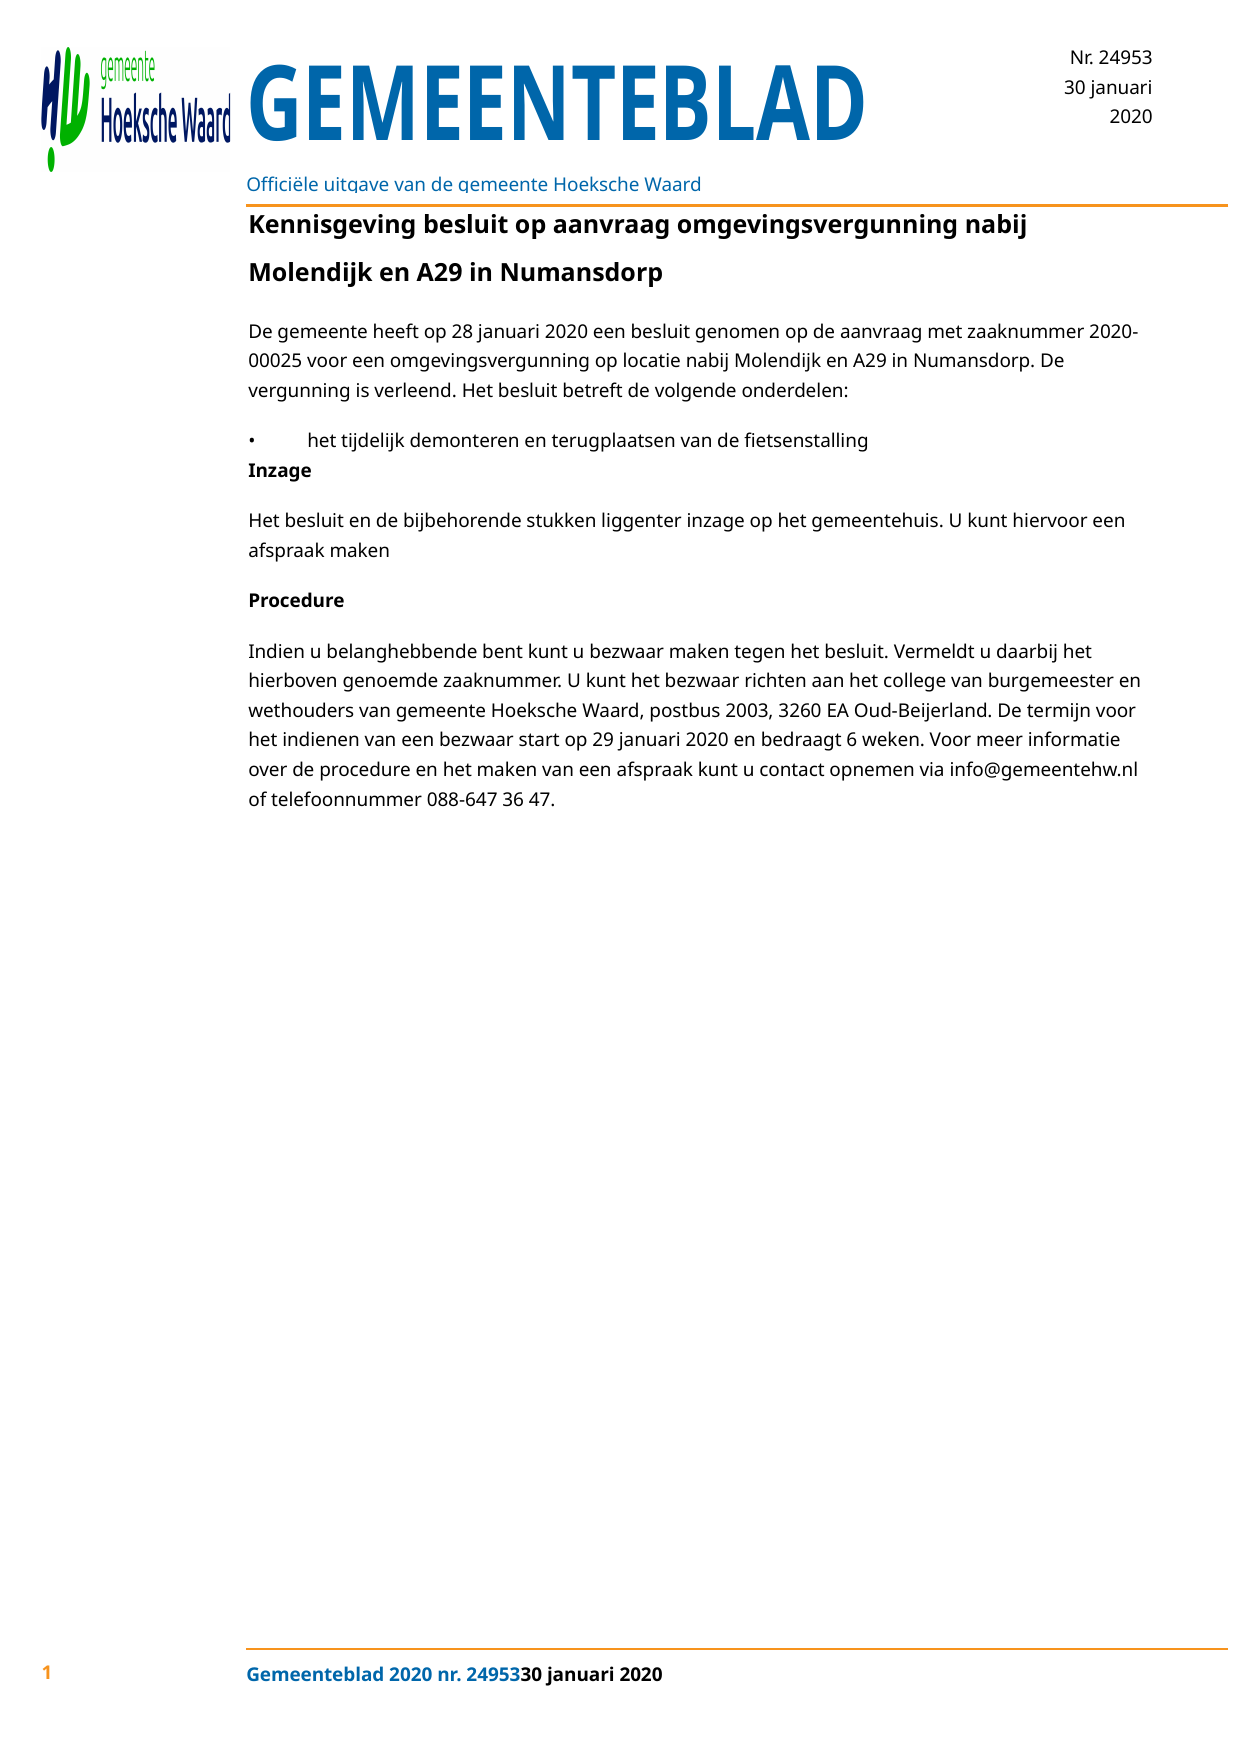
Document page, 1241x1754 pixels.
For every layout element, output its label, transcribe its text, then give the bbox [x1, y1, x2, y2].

text Kennisgeving besluit op aanvraag omgevingsvergunning nabij Molendijk en A29 in Numansdorp [248, 207, 1152, 288]
list het tijdelijk demonteren en terugplaatsen van de fietsenstalling [248, 427, 1152, 453]
text Het besluit en de bijbehorende stukken liggenter inzage op het gemeentehuis. U kunt hiervoor een afspraak maken [248, 507, 1152, 563]
text Procedure [248, 587, 1152, 613]
text De gemeente heeft op 28 januari 2020 een besluit genomen op de aanvraag met zaaknummer 2020-00025 voor een omgevingsvergunning op locatie nabij Molendijk en A29 in Numansdorp. De vergunning is verleend. Het besluit betreft de volgende onderdelen: [248, 318, 1152, 403]
picture [41, 47, 231, 172]
text Inzage [248, 457, 1152, 483]
text Indien u belanghebbende bent kunt u bezwaar maken tegen het besluit. Vermeldt u daarbij het hierboven genoemde zaaknummer. U kunt het bezwaar richten aan het college van burgemeester en wethouders van gemeente Hoeksche Waard, postbus 2003, 3260 EA Oud-Beijerland. De termijn voor het indienen van een bezwaar start op 29 januari 2020 en bedraagt 6 weken. Voor meer informatie over de procedure en het maken van een afspraak kunt u contact opnemen via info@gemeentehw.nl of telefoonnummer 088-647 36 47. [248, 638, 1152, 812]
